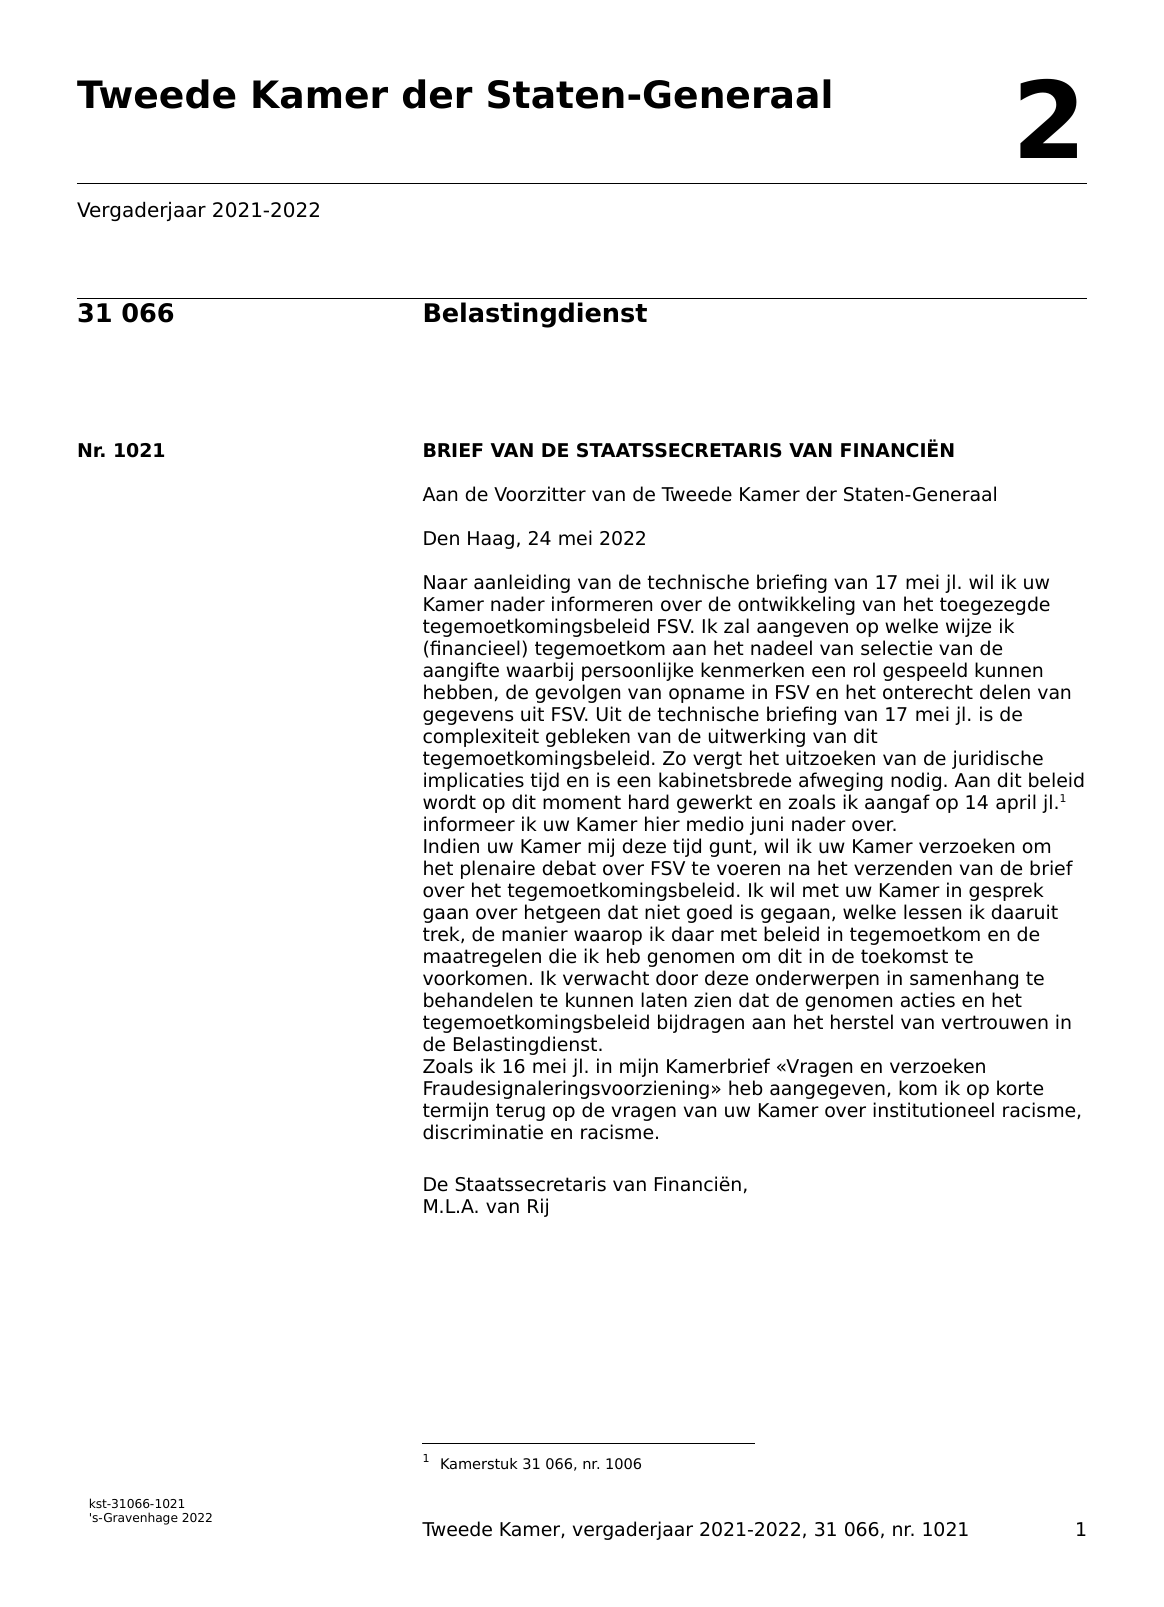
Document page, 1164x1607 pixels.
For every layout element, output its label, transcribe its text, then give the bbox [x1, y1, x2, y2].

table_header 2 [886, 59, 1087, 183]
text De Staatssecretaris van Financiën, M.L.A. van Rij [422, 1174, 1087, 1218]
table_header Tweede Kamer der Staten-Generaal [77, 59, 886, 183]
text kst-31066-1021 [88, 1497, 323, 1511]
text Aan de Voorzitter van de Tweede Kamer der Staten-Generaal [422, 484, 1087, 506]
text Kamerstuk 31 066, nr. 1006 [422, 1452, 1087, 1474]
table_cell Vergaderjaar 2021-2022 [77, 184, 1087, 298]
text Den Haag, 24 mei 2022 [422, 528, 1087, 550]
subtitle 31 066 Belastingdienst [77, 299, 1087, 329]
subtitle Nr. 1021 BRIEF VAN DE STAATSSECRETARIS VAN FINANCIËN [77, 440, 1087, 462]
text Zoals ik 16 mei jl. in mijn Kamerbrief «Vragen en verzoeken Fraudesignaleringsvoorziening» heb aangegeven, kom ik op korte termijn terug op de vragen van uw Kamer over institutioneel racisme, discriminatie en racisme. [422, 1056, 1087, 1144]
text Naar aanleiding van de technische briefing van 17 mei jl. wil ik uw Kamer nader informeren over de ontwikkeling van het toegezegde tegemoetkomingsbeleid FSV. Ik zal aangeven op welke wijze ik (financieel) tegemoetkom aan het nadeel van selectie van de aangifte waarbij persoonlijke kenmerken een rol gespeeld kunnen hebben, de gevolgen van opname in FSV en het onterecht delen van gegevens uit FSV. Uit de technische briefing van 17 mei jl. is de complexiteit gebleken van de uitwerking van dit tegemoetkomingsbeleid. Zo vergt het uitzoeken van de juridische implicaties tijd en is een kabinetsbrede afweging nodig. Aan dit beleid wordt op dit moment hard gewerkt en zoals ik aangaf op 14 april jl. informeer ik uw Kamer hier medio juni nader over. [422, 572, 1087, 836]
text Indien uw Kamer mij deze tijd gunt, wil ik uw Kamer verzoeken om het plenaire debat over FSV te voeren na het verzenden van de brief over het tegemoetkomingsbeleid. Ik wil met uw Kamer in gesprek gaan over hetgeen dat niet goed is gegaan, welke lessen ik daaruit trek, de manier waarop ik daar met beleid in tegemoetkom en de maatregelen die ik heb genomen om dit in de toekomst te voorkomen. Ik verwacht door deze onderwerpen in samenhang te behandelen te kunnen laten zien dat de genomen acties en het tegemoetkomingsbeleid bijdragen aan het herstel van vertrouwen in de Belastingdienst. [422, 836, 1087, 1056]
text 's-Gravenhage 2022 [88, 1511, 323, 1525]
